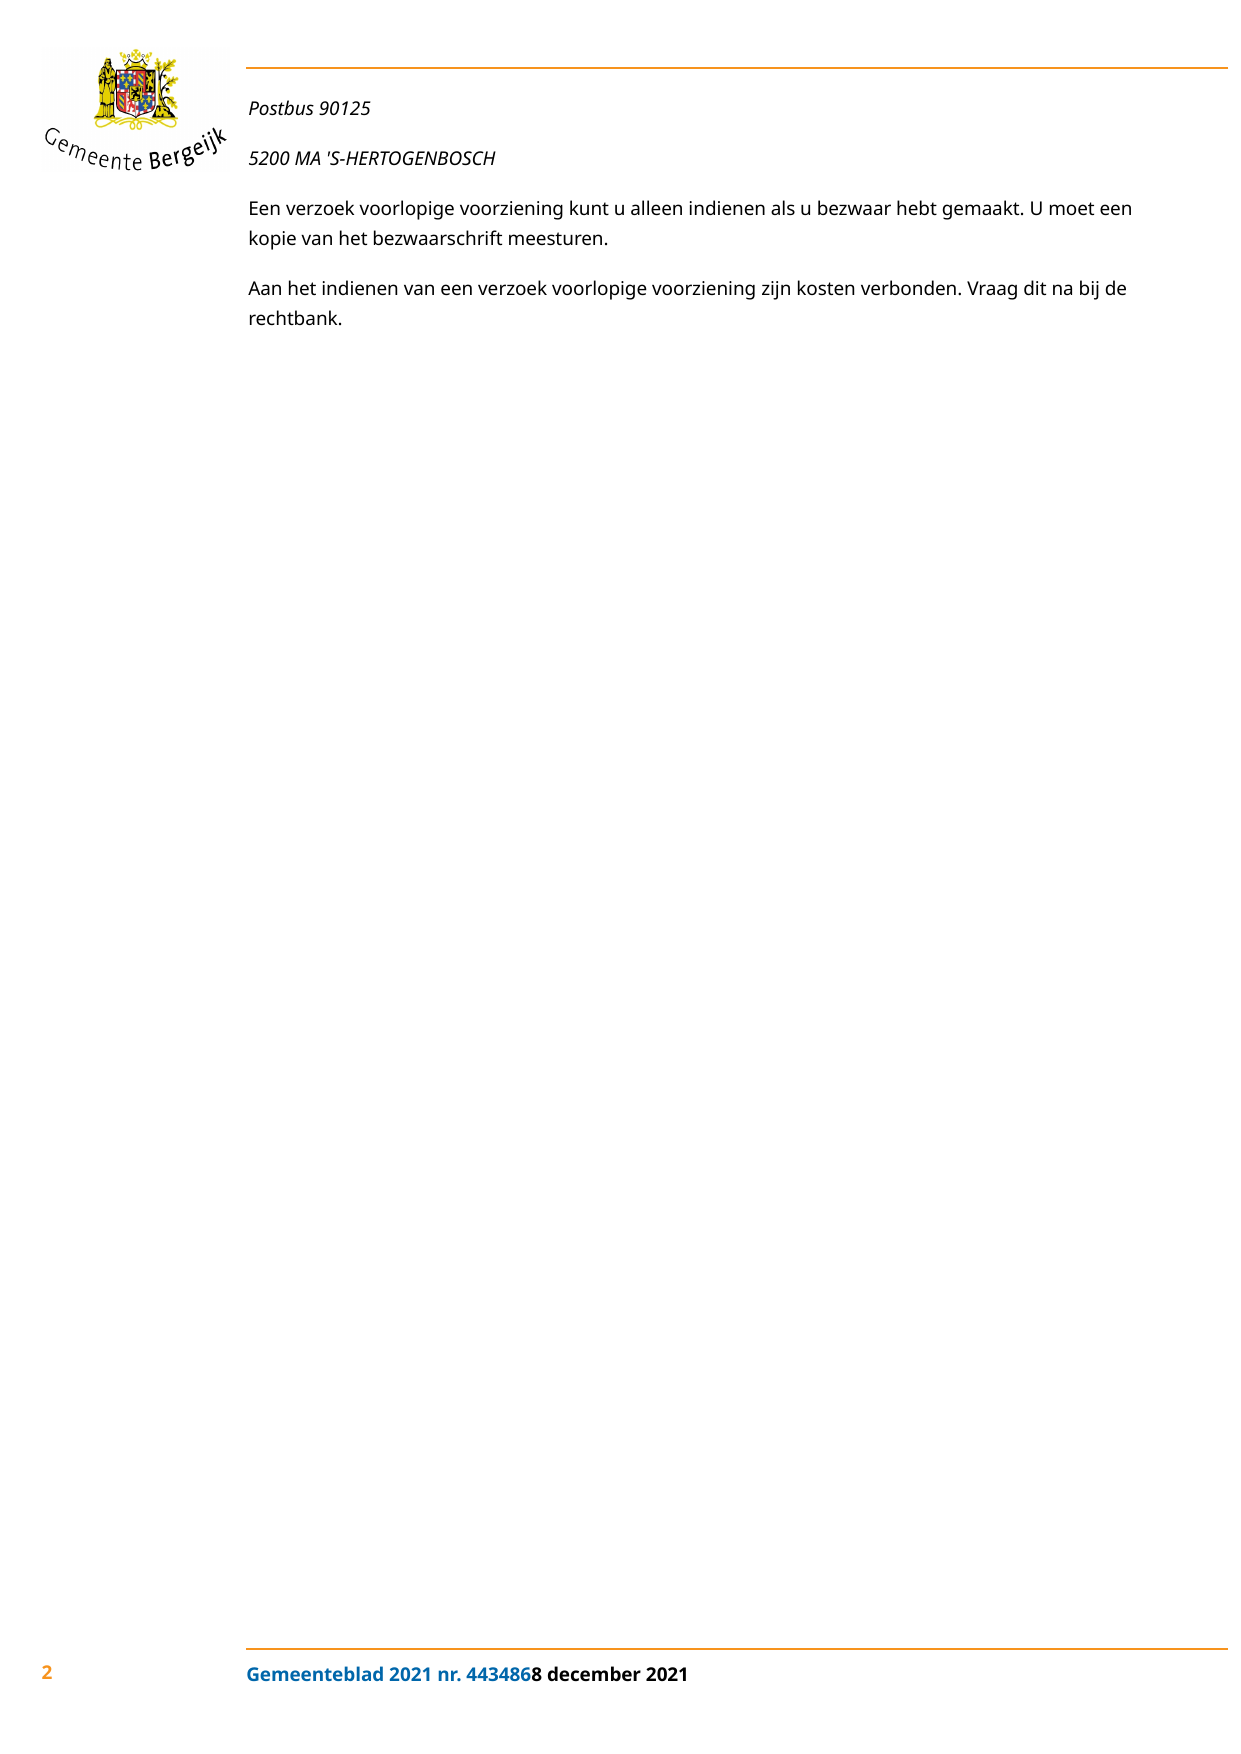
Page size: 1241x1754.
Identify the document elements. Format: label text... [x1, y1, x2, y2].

picture [41, 47, 231, 172]
text Postbus 90125 [248, 95, 1152, 121]
text 5200 MA 'S-HERTOGENBOSCH [248, 145, 1152, 171]
text Aan het indienen van een verzoek voorlopige voorziening zijn kosten verbonden. Vraag dit na bij de rechtbank. [248, 276, 1152, 331]
text Een verzoek voorlopige voorziening kunt u alleen indienen als u bezwaar hebt gemaakt. U moet een kopie van het bezwaarschrift meesturen. [248, 196, 1152, 251]
